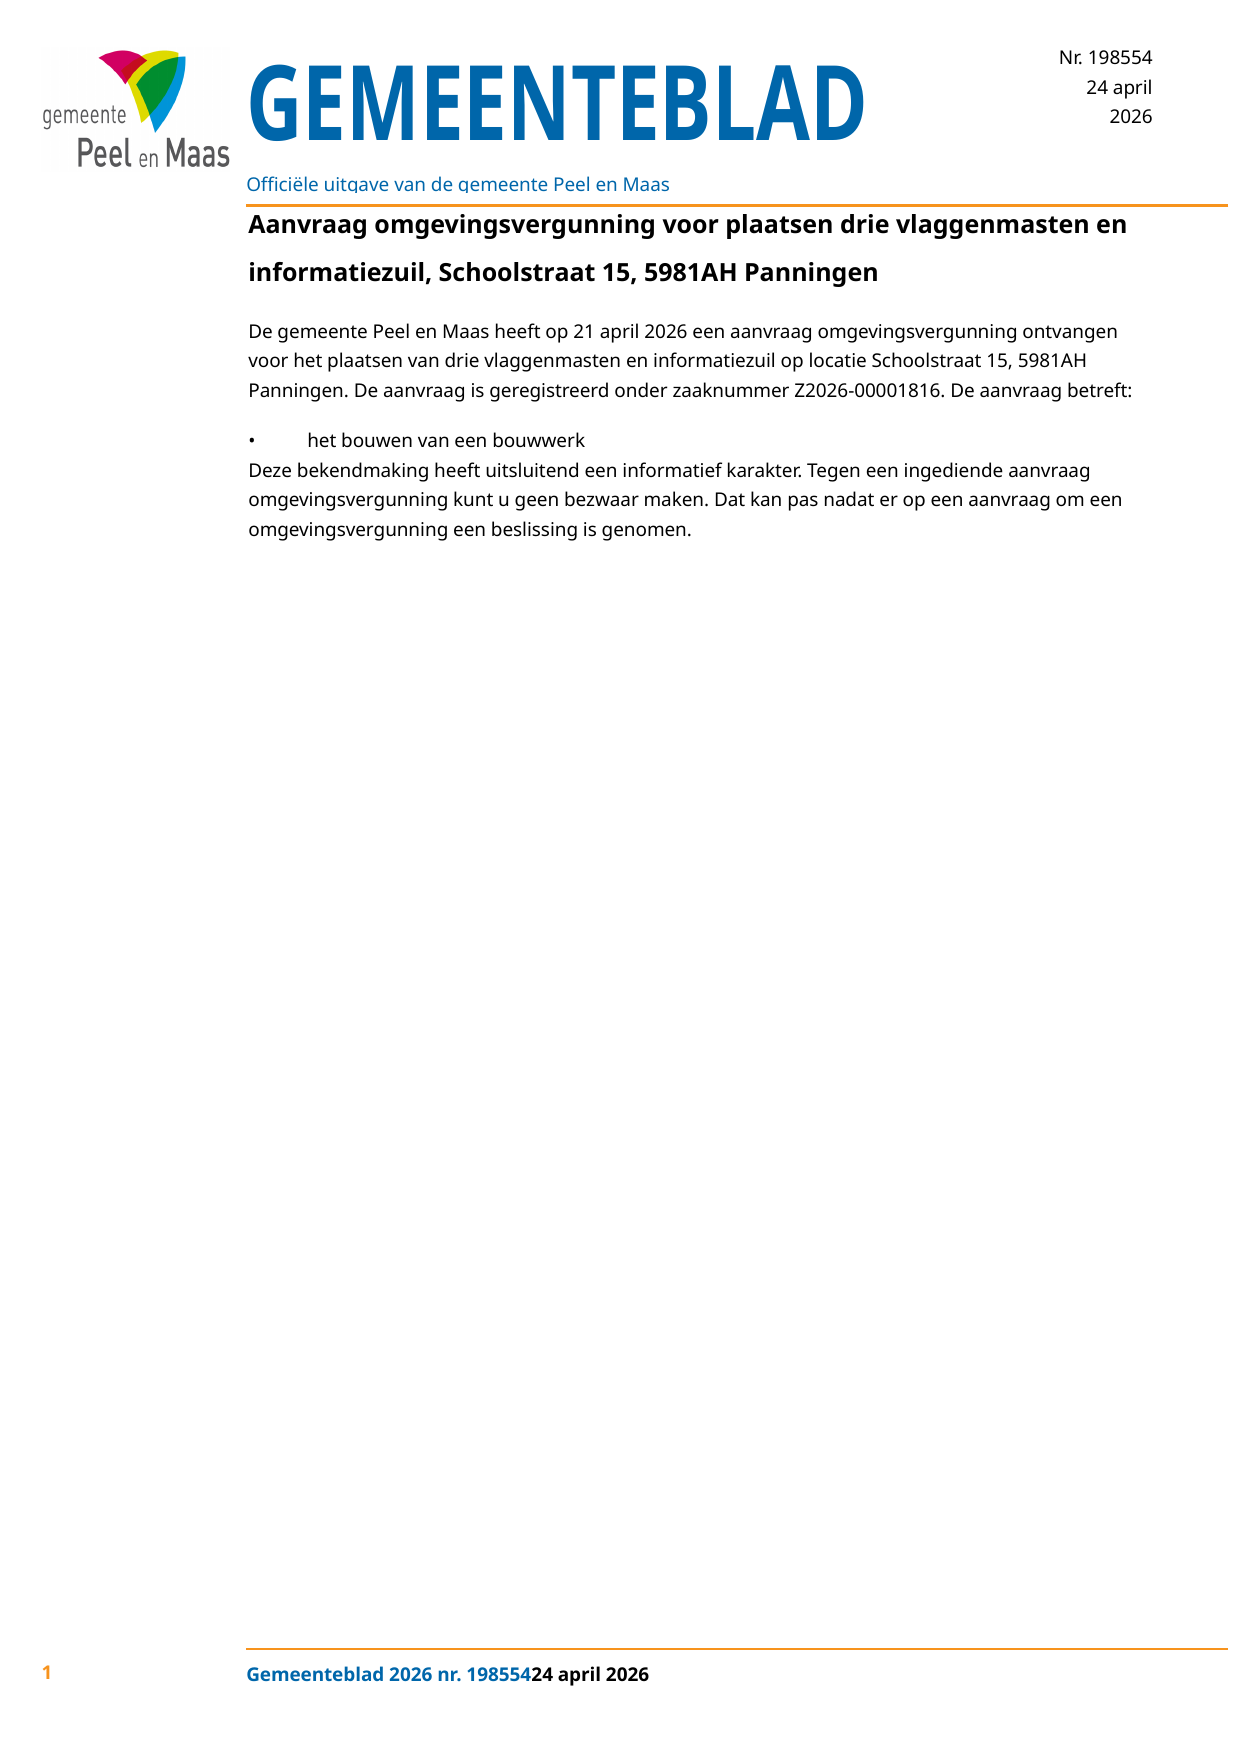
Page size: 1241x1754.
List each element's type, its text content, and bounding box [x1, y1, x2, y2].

text Deze bekendmaking heeft uitsluitend een informatief karakter. Tegen een ingediende aanvraag omgevingsvergunning kunt u geen bezwaar maken. Dat kan pas nadat er op een aanvraag om een omgevingsvergunning een beslissing is genomen. [248, 457, 1152, 542]
list het bouwen van een bouwwerk [248, 427, 1152, 453]
text Aanvraag omgevingsvergunning voor plaatsen drie vlaggenmasten en informatiezuil, Schoolstraat 15, 5981AH Panningen [248, 207, 1152, 288]
text De gemeente Peel en Maas heeft op 21 april 2026 een aanvraag omgevingsvergunning ontvangen voor het plaatsen van drie vlaggenmasten en informatiezuil op locatie Schoolstraat 15, 5981AH Panningen. De aanvraag is geregistreerd onder zaaknummer Z2026-00001816. De aanvraag betreft: [248, 318, 1152, 403]
picture [41, 47, 231, 172]
